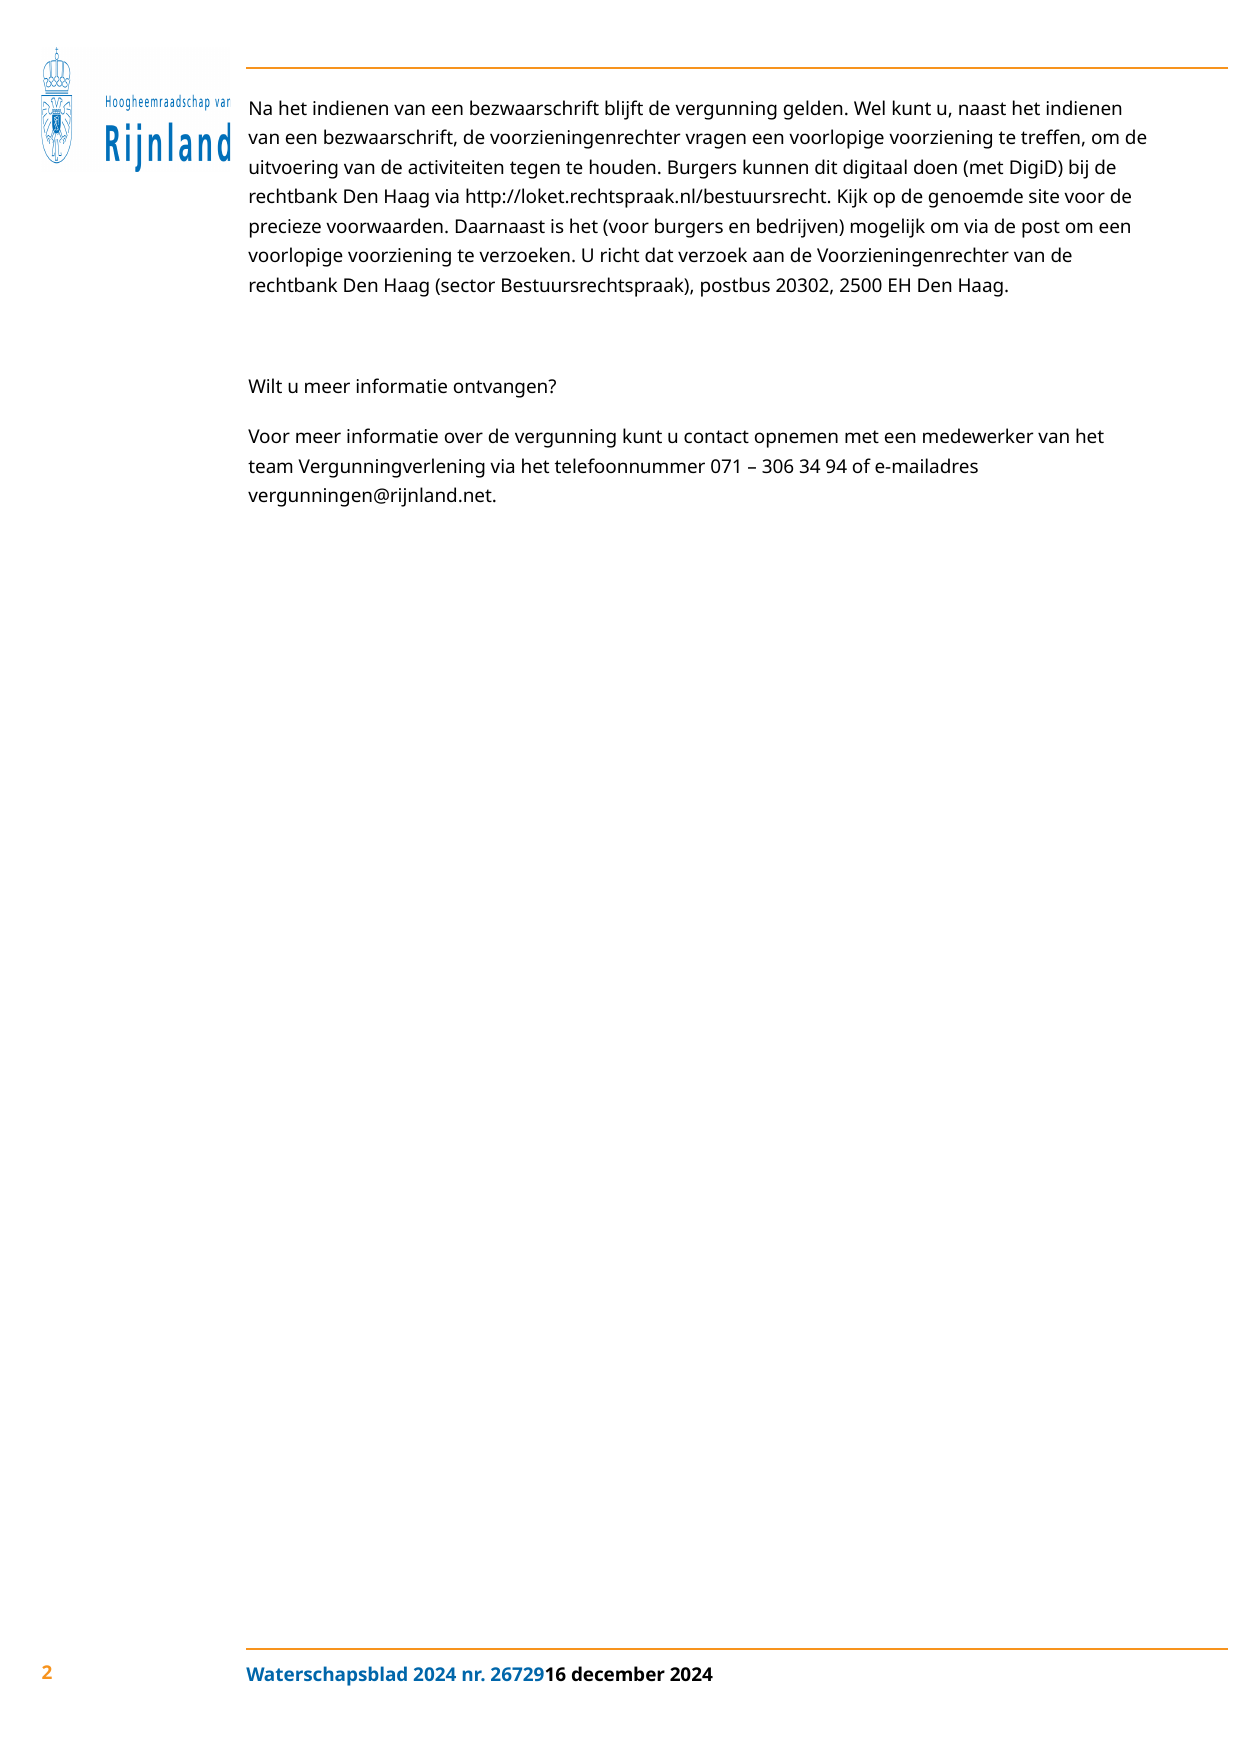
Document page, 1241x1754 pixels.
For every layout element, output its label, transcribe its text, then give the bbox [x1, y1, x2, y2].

text Na het indienen van een bezwaarschrift blijft de vergunning gelden. Wel kunt u, naast het indienen van een bezwaarschrift, de voorzieningenrechter vragen een voorlopige voorziening te treffen, om de uitvoering van de activiteiten tegen te houden. Burgers kunnen dit digitaal doen (met DigiD) bij de rechtbank Den Haag via http://loket.rechtspraak.nl/bestuursrecht. Kijk op de genoemde site voor de precieze voorwaarden. Daarnaast is het (voor burgers en bedrijven) mogelijk om via de post om een voorlopige voorziening te verzoeken. U richt dat verzoek aan de Voorzieningenrechter van de rechtbank Den Haag (sector Bestuursrechtspraak), postbus 20302, 2500 EH Den Haag. [248, 95, 1152, 298]
text Wilt u meer informatie ontvangen? [248, 373, 1152, 399]
picture [41, 47, 231, 172]
text Voor meer informatie over de vergunning kunt u contact opnemen met een medewerker van het team Vergunningverlening via het telefoonnummer 071 – 306 34 94 of e-mailadres vergunningen@rijnland.net. [248, 423, 1152, 508]
